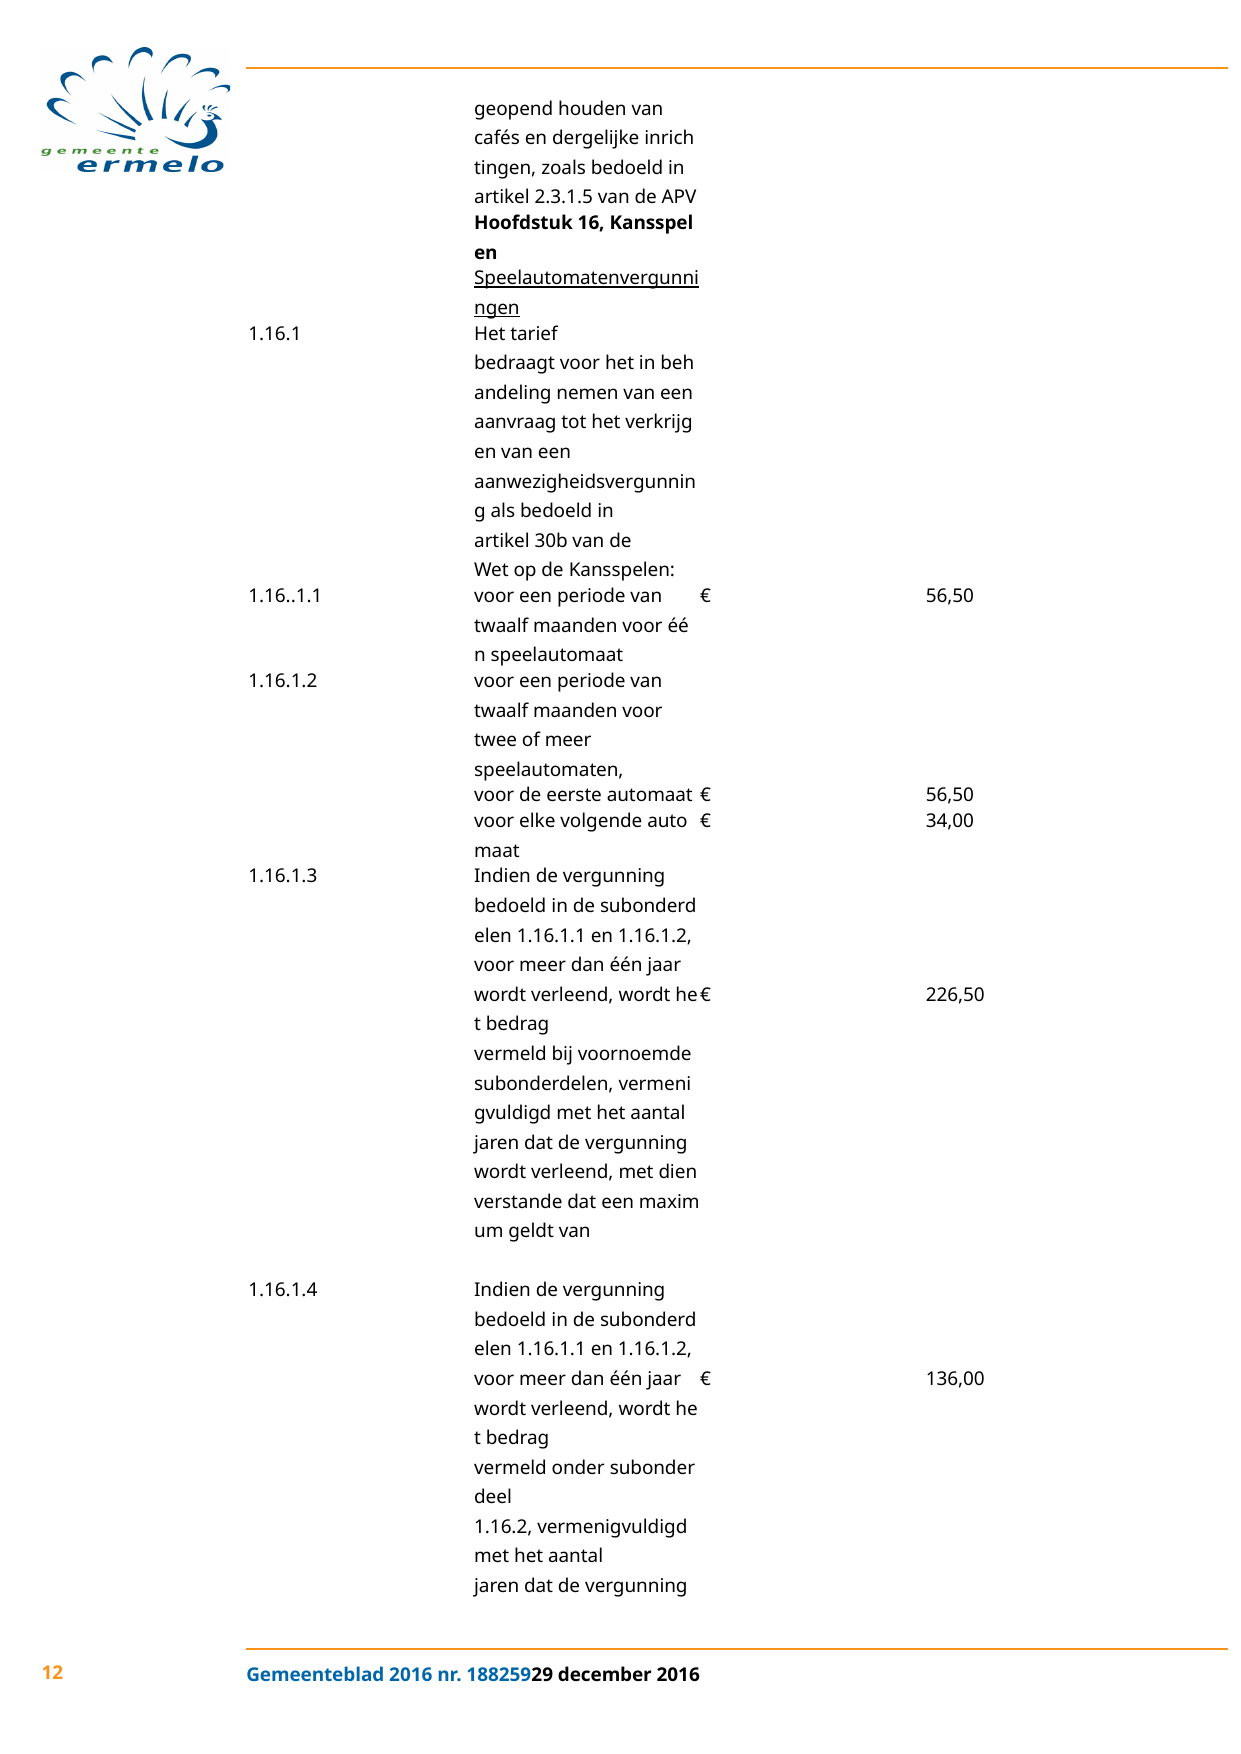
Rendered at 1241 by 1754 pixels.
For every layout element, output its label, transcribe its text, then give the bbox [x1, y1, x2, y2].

table_cell [700, 209, 926, 264]
table_cell [926, 667, 1152, 782]
table_cell [700, 320, 926, 582]
table_cell [700, 667, 926, 782]
table_cell 1.16.1.3 [248, 863, 474, 1243]
table_cell € [700, 782, 926, 807]
table_cell 1.16..1.1 [248, 582, 474, 667]
table_cell [248, 808, 474, 863]
table_cell 1.16.1 [248, 320, 474, 582]
table_header Indien de vergunning bedoeld in de subonderdelen 1.16.1.1 en 1.16.1.2, voor meer dan één jaar wordt verleend, wordt het bedrag vermeld onder subonderdeel 1.16.2, vermenigvuldigd met het aantal jaren dat de vergunning [474, 1276, 700, 1598]
table_cell 226,50 [926, 863, 1152, 1243]
table_cell geopend houden van cafés en dergelijke inrichtingen, zoals bedoeld in artikel 2.3.1.5 van de APV [474, 95, 700, 209]
table_cell [248, 209, 474, 264]
table_cell € [700, 582, 926, 667]
table_cell voor elke volgende automaat [474, 808, 700, 863]
table_cell [248, 95, 474, 209]
table_cell [926, 209, 1152, 264]
table_cell [926, 95, 1152, 209]
table_cell 1.16.1.2 [248, 667, 474, 782]
table_header € [700, 1276, 926, 1598]
table_cell Indien de vergunning bedoeld in de subonderdelen 1.16.1.1 en 1.16.1.2, voor meer dan één jaar wordt verleend, wordt het bedrag vermeld bij voornoemde subonderdelen, vermenigvuldigd met het aantal jaren dat de vergunning wordt verleend, met dien verstande dat een maximum geldt van [474, 863, 700, 1243]
table_cell Het tarief bedraagt voor het in behandeling nemen van een aanvraag tot het verkrijgen van een aanwezigheidsvergunning als bedoeld in artikel 30b van de Wet op de Kansspelen: [474, 320, 700, 582]
table_cell [926, 265, 1152, 320]
table_cell [926, 320, 1152, 582]
table_cell [248, 265, 474, 320]
table_cell 56,50 [926, 782, 1152, 807]
table_header 136,00 [926, 1276, 1152, 1598]
table_cell [700, 95, 926, 209]
table_cell [248, 782, 474, 807]
table_cell Speelautomatenvergunningen [474, 265, 700, 320]
table_cell voor de eerste automaat [474, 782, 700, 807]
table_cell [700, 265, 926, 320]
table_cell 34,00 [926, 808, 1152, 863]
table_cell € [700, 863, 926, 1243]
table_cell € [700, 808, 926, 863]
picture [41, 47, 231, 172]
table_header 1.16.1.4 [248, 1276, 474, 1598]
table_cell 56,50 [926, 582, 1152, 667]
table_cell voor een periode van twaalf maanden voor één speelautomaat [474, 582, 700, 667]
table_cell voor een periode van twaalf maanden voor twee of meer speelautomaten, [474, 667, 700, 782]
table_cell Hoofdstuk 16, Kansspelen [474, 209, 700, 264]
